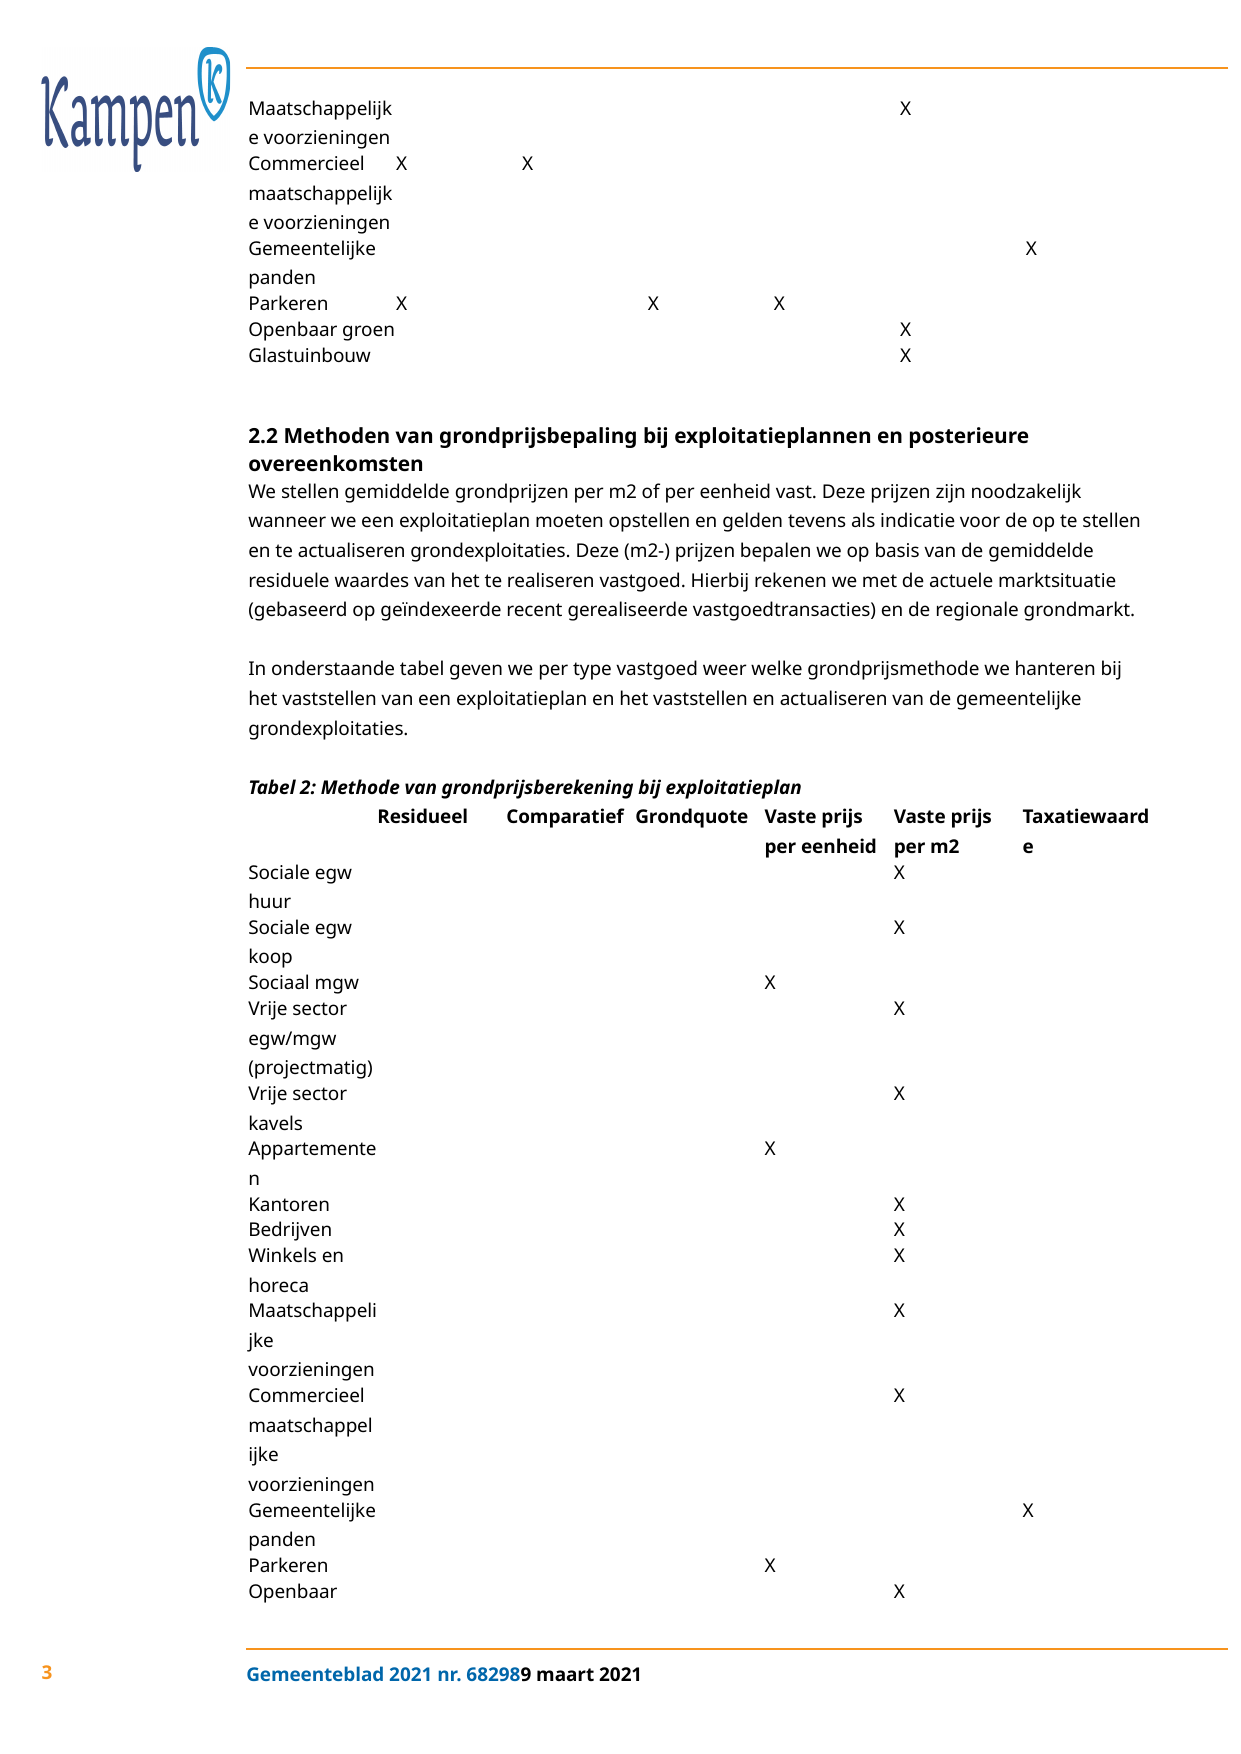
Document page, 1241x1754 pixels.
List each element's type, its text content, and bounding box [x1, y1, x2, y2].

table_cell [377, 859, 506, 914]
table_cell [764, 1216, 893, 1242]
table_cell [648, 235, 774, 290]
table_cell [774, 342, 900, 367]
table_cell [522, 235, 648, 290]
table_cell [635, 1135, 764, 1191]
table_cell Sociale egw huur [248, 859, 377, 914]
table_header Comparatief [506, 804, 635, 859]
table_cell [635, 1080, 764, 1135]
text Tabel 2: Methode van grondprijsberekening bij exploitatieplan [248, 774, 1152, 799]
table_cell [764, 1578, 893, 1604]
table_header [248, 804, 377, 859]
table_cell X [396, 150, 522, 235]
table_cell X [396, 290, 522, 316]
text 2.2 Methoden van grondprijsbepaling bij exploitatieplannen en posterieure overeenkomsten [248, 421, 1152, 478]
table_cell X [900, 316, 1026, 342]
table_cell [522, 95, 648, 150]
table_cell [1026, 150, 1152, 235]
table_cell [894, 970, 1022, 995]
table_cell [635, 1298, 764, 1382]
table_cell [1026, 95, 1152, 150]
table_cell X [774, 290, 900, 316]
table_cell [377, 1191, 506, 1216]
table_cell Parkeren [248, 1552, 377, 1578]
table_header Residueel [377, 804, 506, 859]
table_cell Vrije sector kavels [248, 1080, 377, 1135]
table_cell [506, 1298, 635, 1382]
table_cell [1023, 1080, 1152, 1135]
table_cell [377, 1578, 506, 1604]
table_cell Parkeren [248, 290, 396, 316]
table_cell [635, 1242, 764, 1297]
table_cell [377, 1135, 506, 1191]
table_cell [506, 914, 635, 969]
table_cell [506, 1497, 635, 1552]
table_cell [1026, 342, 1152, 367]
table_cell X [894, 859, 1022, 914]
table_cell [1023, 1191, 1152, 1216]
table_cell [1023, 1242, 1152, 1297]
table_cell [764, 1298, 893, 1382]
table_cell X [894, 1080, 1022, 1135]
table_cell [900, 290, 1026, 316]
table_cell X [894, 1242, 1022, 1297]
table_cell [506, 859, 635, 914]
table_cell [894, 1135, 1022, 1191]
table_cell [377, 914, 506, 969]
table_header Vaste prijs per eenheid [764, 804, 893, 859]
table_cell [635, 995, 764, 1080]
table_cell [1023, 1298, 1152, 1382]
table_cell Vrije sector egw/mgw (projectmatig) [248, 995, 377, 1080]
table_cell Maatschappelijke voorzieningen [248, 95, 396, 150]
table_cell [1023, 1383, 1152, 1497]
table_cell X [894, 1191, 1022, 1216]
table_cell [396, 342, 522, 367]
table_cell Bedrijven [248, 1216, 377, 1242]
table_cell [1023, 995, 1152, 1080]
table_cell [648, 150, 774, 235]
table_cell X [894, 1216, 1022, 1242]
table_cell Commercieel maatschappelijke voorzieningen [248, 150, 396, 235]
table_cell Gemeentelijke panden [248, 235, 396, 290]
table_cell [522, 316, 648, 342]
table_cell [1023, 1552, 1152, 1578]
table_cell X [764, 1552, 893, 1578]
table_cell [377, 1383, 506, 1497]
table_cell X [894, 1298, 1022, 1382]
table_cell [506, 1552, 635, 1578]
table_cell [764, 1242, 893, 1297]
table_cell [396, 95, 522, 150]
table_cell X [764, 970, 893, 995]
table_cell X [894, 995, 1022, 1080]
table_cell [506, 1216, 635, 1242]
table_cell [635, 1552, 764, 1578]
table_cell [648, 316, 774, 342]
table_cell [377, 1080, 506, 1135]
table_cell Appartementen [248, 1135, 377, 1191]
table_cell [1023, 1135, 1152, 1191]
table_header Vaste prijs per m2 [894, 804, 1022, 859]
table_cell Maatschappelijke voorzieningen [248, 1298, 377, 1382]
table_cell Sociaal mgw [248, 970, 377, 995]
table_cell [894, 1552, 1022, 1578]
table_cell [900, 235, 1026, 290]
table_cell [635, 914, 764, 969]
table_cell Kantoren [248, 1191, 377, 1216]
table_cell [764, 859, 893, 914]
table_cell [506, 1242, 635, 1297]
picture [41, 47, 231, 172]
table_cell [764, 1080, 893, 1135]
table_cell [635, 970, 764, 995]
table_cell Sociale egw koop [248, 914, 377, 969]
table_cell [774, 316, 900, 342]
table_cell [764, 1191, 893, 1216]
table_cell [506, 1383, 635, 1497]
table_cell [377, 995, 506, 1080]
table_cell [1023, 914, 1152, 969]
table_cell [648, 342, 774, 367]
table_cell [774, 150, 900, 235]
table_cell X [894, 1578, 1022, 1604]
table_cell Openbaar groen [248, 316, 396, 342]
table_cell [506, 970, 635, 995]
table_cell [1023, 1578, 1152, 1604]
table_cell [1023, 859, 1152, 914]
table_cell [635, 1216, 764, 1242]
table_cell [894, 1497, 1022, 1552]
table_cell [377, 1298, 506, 1382]
table_cell [764, 914, 893, 969]
table_header Taxatiewaarde [1023, 804, 1152, 859]
table_cell [635, 859, 764, 914]
table_cell Glastuinbouw [248, 342, 396, 367]
table_cell X [764, 1135, 893, 1191]
table_cell [900, 150, 1026, 235]
table_cell [522, 290, 648, 316]
table_cell X [1023, 1497, 1152, 1552]
table_cell [635, 1497, 764, 1552]
table_cell [377, 970, 506, 995]
table_cell [506, 1135, 635, 1191]
table_cell [774, 95, 900, 150]
table_cell [506, 1191, 635, 1216]
table_cell Gemeentelijke panden [248, 1497, 377, 1552]
table_header Grondquote [635, 804, 764, 859]
table_cell [377, 1552, 506, 1578]
table_cell [506, 995, 635, 1080]
table_cell [396, 235, 522, 290]
table_cell [648, 95, 774, 150]
table_cell [1026, 290, 1152, 316]
table_cell X [900, 95, 1026, 150]
table_cell [1026, 316, 1152, 342]
table_cell [522, 342, 648, 367]
table_cell [506, 1080, 635, 1135]
table_cell X [522, 150, 648, 235]
text We stellen gemiddelde grondprijzen per m2 of per eenheid vast. Deze prijzen zijn noodzakelijk wanneer we een exploitatieplan moeten opstellen en gelden tevens als indicatie voor de op te stellen en te actualiseren grondexploitaties. Deze (m2-) prijzen bepalen we op basis van de gemiddelde residuele waardes van het te realiseren vastgoed. Hierbij rekenen we met de actuele marktsituatie (gebaseerd op geïndexeerde recent gerealiseerde vastgoedtransacties) en de regionale grondmarkt. [248, 478, 1152, 622]
table_cell [764, 1497, 893, 1552]
table_cell [635, 1383, 764, 1497]
table_cell [635, 1578, 764, 1604]
table_cell Openbaar [248, 1578, 377, 1604]
table_cell [764, 1383, 893, 1497]
table_cell X [900, 342, 1026, 367]
text In onderstaande tabel geven we per type vastgoed weer welke grondprijsmethode we hanteren bij het vaststellen van een exploitatieplan en het vaststellen en actualiseren van de gemeentelijke grondexploitaties. [248, 656, 1152, 740]
table_cell X [894, 914, 1022, 969]
table_cell [764, 995, 893, 1080]
table_cell Commercieel maatschappelijke voorzieningen [248, 1383, 377, 1497]
table_cell [635, 1191, 764, 1216]
table_cell X [894, 1383, 1022, 1497]
table_cell [506, 1578, 635, 1604]
table_cell [1023, 1216, 1152, 1242]
table_cell Winkels en horeca [248, 1242, 377, 1297]
table_cell [396, 316, 522, 342]
table_cell [774, 235, 900, 290]
table_cell [377, 1216, 506, 1242]
table_cell [1023, 970, 1152, 995]
table_cell X [1026, 235, 1152, 290]
table_cell [377, 1242, 506, 1297]
table_cell X [648, 290, 774, 316]
table_cell [377, 1497, 506, 1552]
